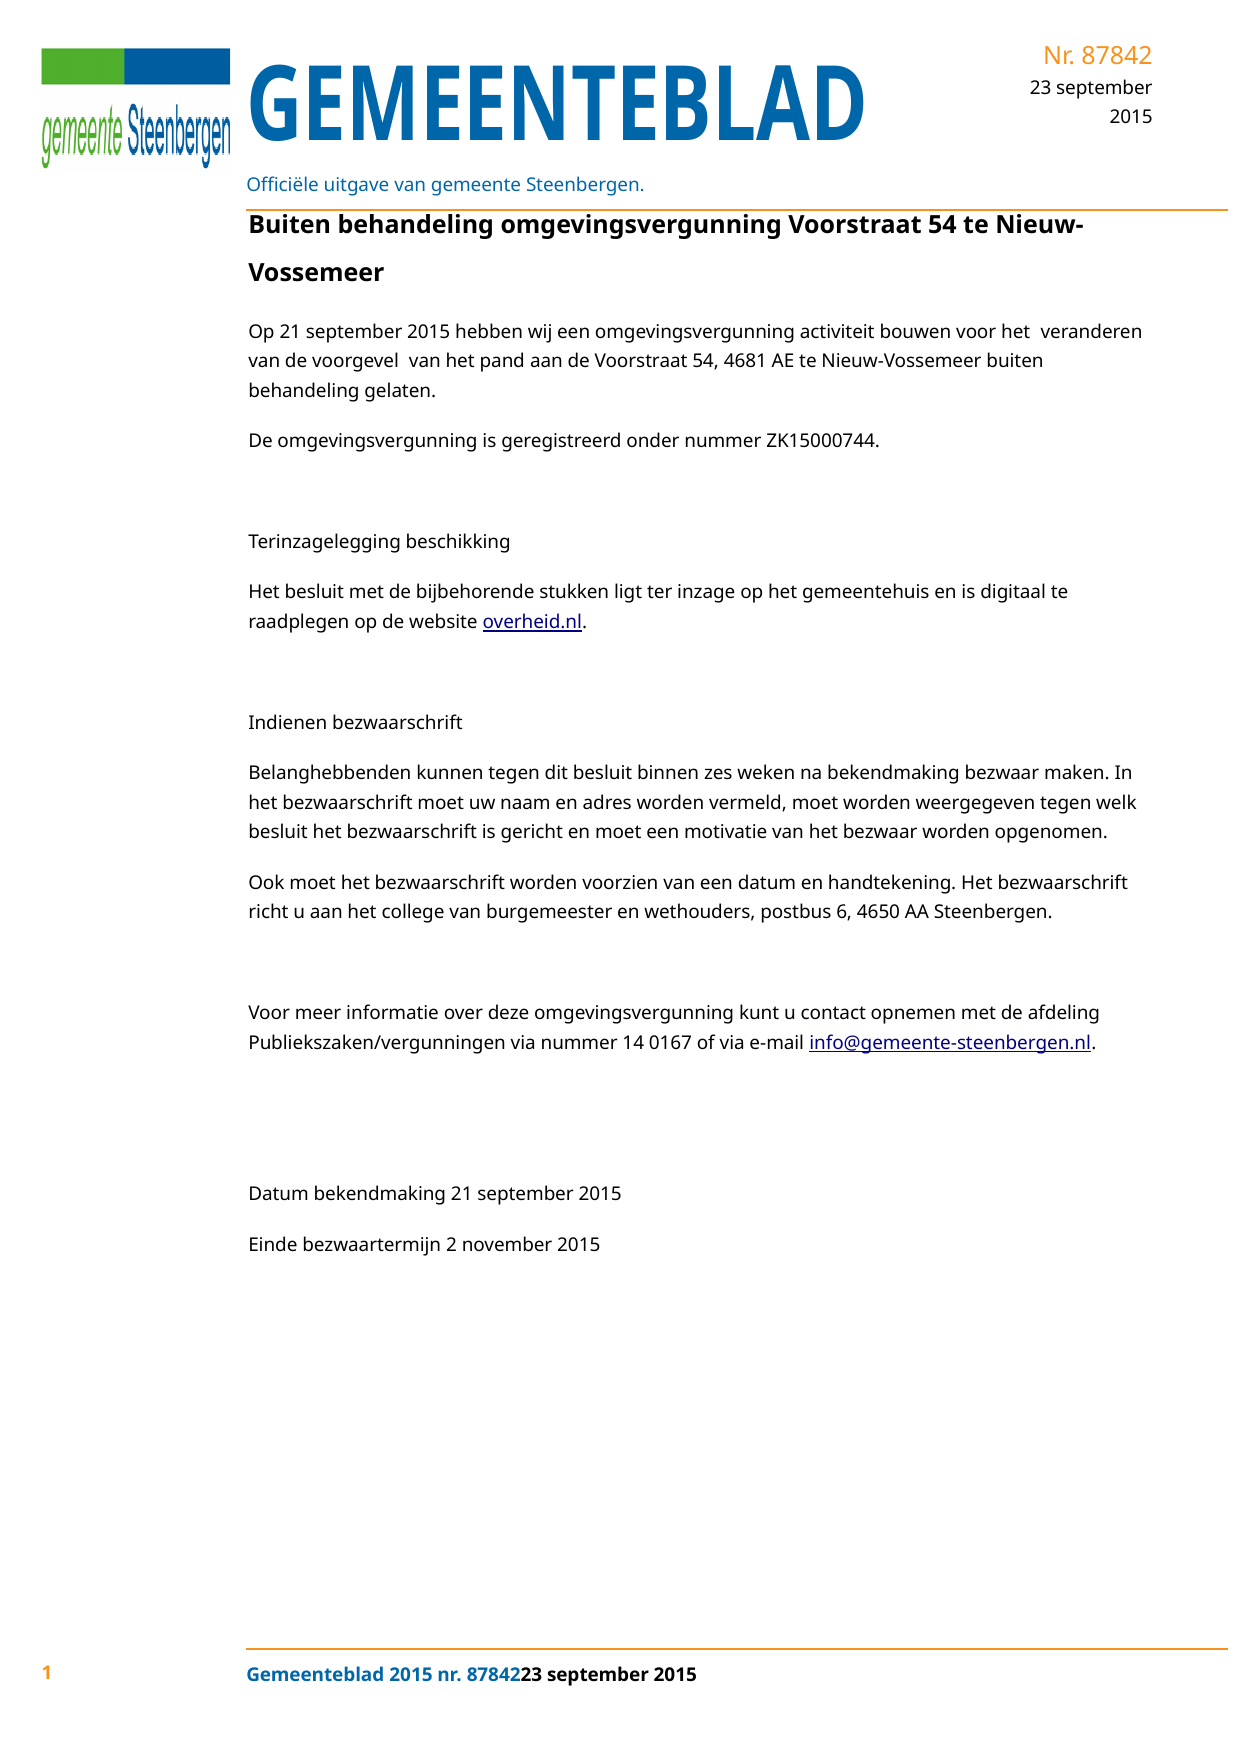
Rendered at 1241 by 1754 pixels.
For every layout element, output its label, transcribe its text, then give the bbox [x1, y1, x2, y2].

text Belanghebbenden kunnen tegen dit besluit binnen zes weken na bekendmaking bezwaar maken. In het bezwaarschrift moet uw naam en adres worden vermeld, moet worden weergegeven tegen welk besluit het bezwaarschrift is gericht en moet een motivatie van het bezwaar worden opgenomen. [248, 759, 1152, 844]
text Buiten behandeling omgevingsvergunning Voorstraat 54 te Nieuw-Vossemeer [248, 211, 1152, 288]
picture [41, 47, 231, 172]
text Einde bezwaartermijn 2 november 2015 [248, 1231, 1152, 1257]
text Voor meer informatie over deze omgevingsvergunning kunt u contact opnemen met de afdeling Publiekszaken/vergunningen via nummer 14 0167 of via e-mail info@gemeente-steenbergen.nl. [248, 999, 1152, 1055]
text Op 21 september 2015 hebben wij een omgevingsvergunning activiteit bouwen voor het veranderen van de voorgevel van het pand aan de Voorstraat 54, 4681 AE te Nieuw-Vossemeer buiten behandeling gelaten. [248, 318, 1152, 403]
text Het besluit met de bijbehorende stukken ligt ter inzage op het gemeentehuis en is digitaal te raadplegen op de website overheid.nl. [248, 579, 1152, 634]
text De omgevingsvergunning is geregistreerd onder nummer ZK15000744. [248, 427, 1152, 453]
text Indienen bezwaarschrift [248, 709, 1152, 735]
text Ook moet het bezwaarschrift worden voorzien van een datum en handtekening. Het bezwaarschrift richt u aan het college van burgemeester en wethouders, postbus 6, 4650 AA Steenbergen. [248, 869, 1152, 924]
text Terinzagelegging beschikking [248, 528, 1152, 554]
text Datum bekendmaking 21 september 2015 [248, 1180, 1152, 1206]
